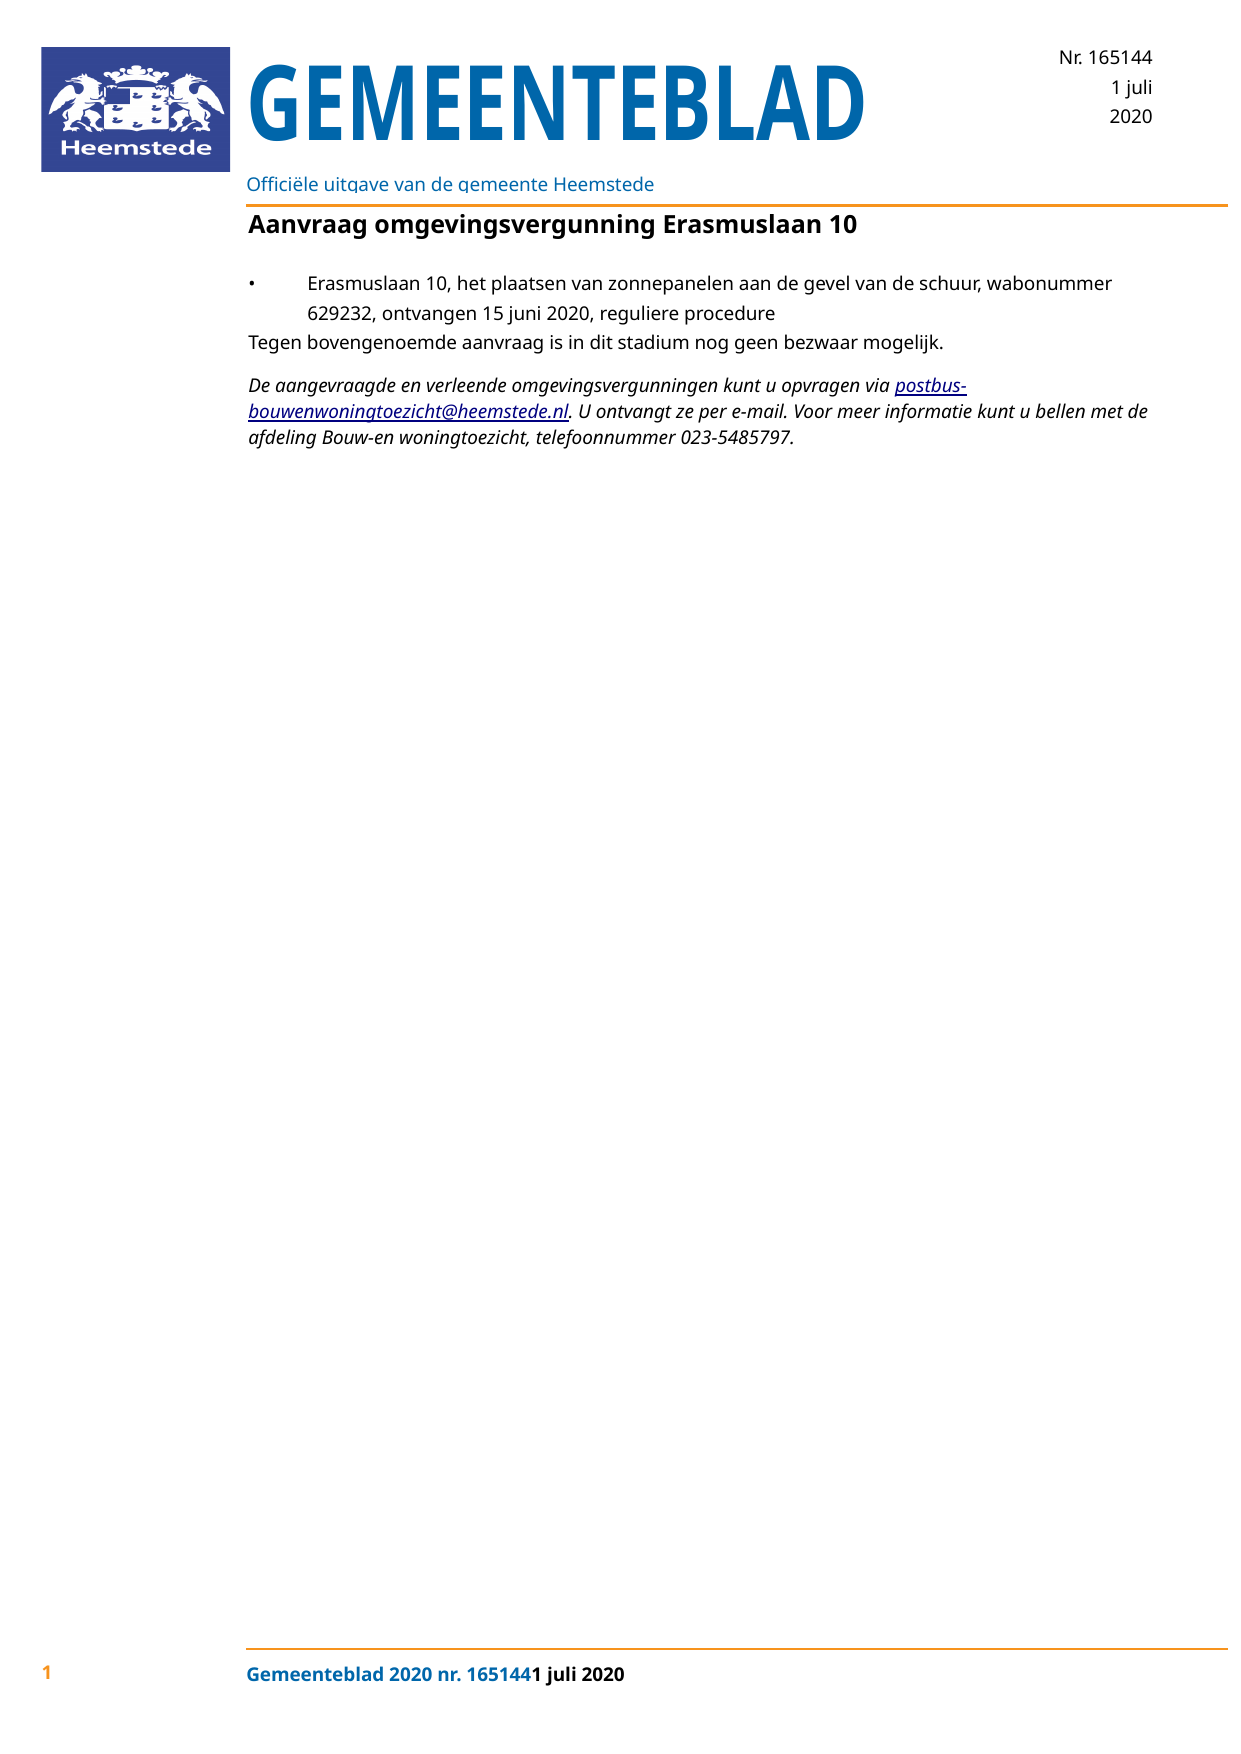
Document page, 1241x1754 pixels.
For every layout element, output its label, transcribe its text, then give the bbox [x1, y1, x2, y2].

list Erasmuslaan 10, het plaatsen van zonnepanelen aan de gevel van de schuur, wabonummer 629232, ontvangen 15 juni 2020, reguliere procedure [248, 270, 1152, 326]
text Tegen bovengenoemde aanvraag is in dit stadium nog geen bezwaar mogelijk. [248, 329, 1152, 355]
text De aangevraagde en verleende omgevingsvergunningen kunt u opvragen via postbus-bouwenwoningtoezicht@heemstede.nl. U ontvangt ze per e-mail. Voor meer informatie kunt u bellen met de afdeling Bouw-en woningtoezicht, telefoonnummer 023-5485797. [248, 373, 1152, 450]
picture [41, 47, 231, 172]
text Aanvraag omgevingsvergunning Erasmuslaan 10 [248, 207, 1152, 241]
